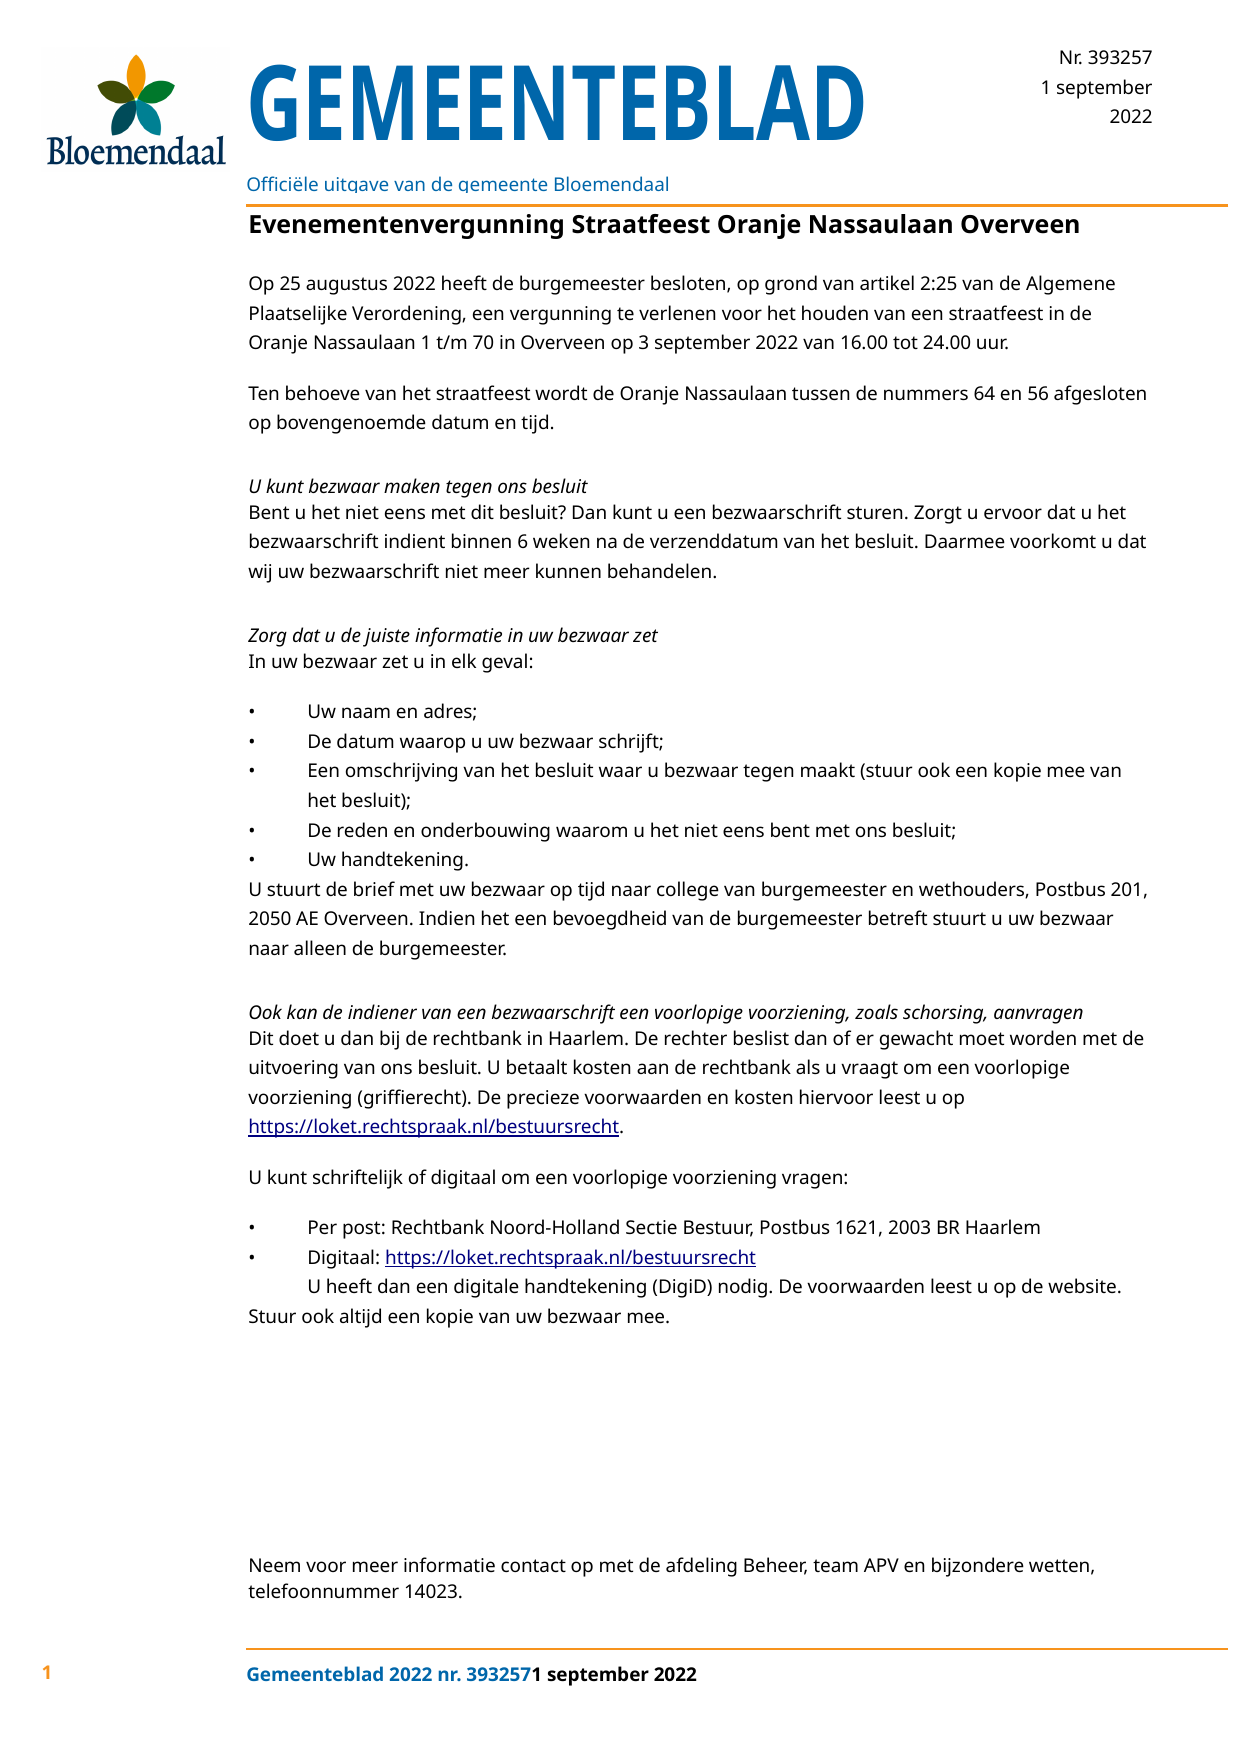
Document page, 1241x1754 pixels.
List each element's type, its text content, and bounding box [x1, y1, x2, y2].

list U heeft dan een digitale handtekening (DigiD) nodig. De voorwaarden leest u op de website. [248, 1273, 1152, 1299]
list Uw naam en adres; [248, 698, 1152, 724]
text Op 25 augustus 2022 heeft de burgemeester besloten, op grond van artikel 2:25 van de Algemene Plaatselijke Verordening, een vergunning te verlenen voor het houden van een straatfeest in de Oranje Nassaulaan 1 t/m 70 in Overveen op 3 september 2022 van 16.00 tot 24.00 uur. [248, 270, 1152, 355]
text Zorg dat u de juiste informatie in uw bezwaar zet [248, 622, 1152, 648]
text In uw bezwaar zet u in elk geval: [248, 648, 1152, 674]
text U kunt bezwaar maken tegen ons besluit [248, 473, 1152, 499]
text Ook kan de indiener van een bezwaarschrift een voorlopige voorziening, zoals schorsing, aanvragen [248, 999, 1152, 1025]
text U stuurt de brief met uw bezwaar op tijd naar college van burgemeester en wethouders, Postbus 201, 2050 AE Overveen. Indien het een bevoegdheid van de burgemeester betreft stuurt u uw bezwaar naar alleen de burgemeester. [248, 876, 1152, 961]
text U kunt schriftelijk of digitaal om een voorlopige voorziening vragen: [248, 1164, 1152, 1190]
text Ten behoeve van het straatfeest wordt de Oranje Nassaulaan tussen de nummers 64 en 56 afgesloten op bovengenoemde datum en tijd. [248, 380, 1152, 435]
text Dit doet u dan bij de rechtbank in Haarlem. De rechter beslist dan of er gewacht moet worden met de uitvoering van ons besluit. U betaalt kosten aan de rechtbank als u vraagt om een voorlopige voorziening (griffierecht). De precieze voorwaarden en kosten hiervoor leest u op https://loket.rechtspraak.nl/bestuursrecht. [248, 1025, 1152, 1139]
list Uw handtekening. [248, 846, 1152, 872]
text Evenementenvergunning Straatfeest Oranje Nassaulaan Overveen [248, 207, 1152, 241]
list Een omschrijving van het besluit waar u bezwaar tegen maakt (stuur ook een kopie mee van het besluit); [248, 758, 1152, 813]
list De datum waarop u uw bezwaar schrijft; [248, 728, 1152, 754]
list Digitaal: https://loket.rechtspraak.nl/bestuursrecht [248, 1244, 1152, 1270]
text Stuur ook altijd een kopie van uw bezwaar mee. [248, 1303, 1152, 1329]
text Neem voor meer informatie contact op met de afdeling Beheer, team APV en bijzondere wetten, telefoonnummer 14023. [248, 1553, 1152, 1604]
list Per post: Rechtbank Noord-Holland Sectie Bestuur, Postbus 1621, 2003 BR Haarlem [248, 1214, 1152, 1240]
list De reden en onderbouwing waarom u het niet eens bent met ons besluit; [248, 817, 1152, 842]
picture [41, 47, 231, 172]
text Bent u het niet eens met dit besluit? Dan kunt u een bezwaarschrift sturen. Zorgt u ervoor dat u het bezwaarschrift indient binnen 6 weken na de verzenddatum van het besluit. Daarmee voorkomt u dat wij uw bezwaarschrift niet meer kunnen behandelen. [248, 499, 1152, 584]
